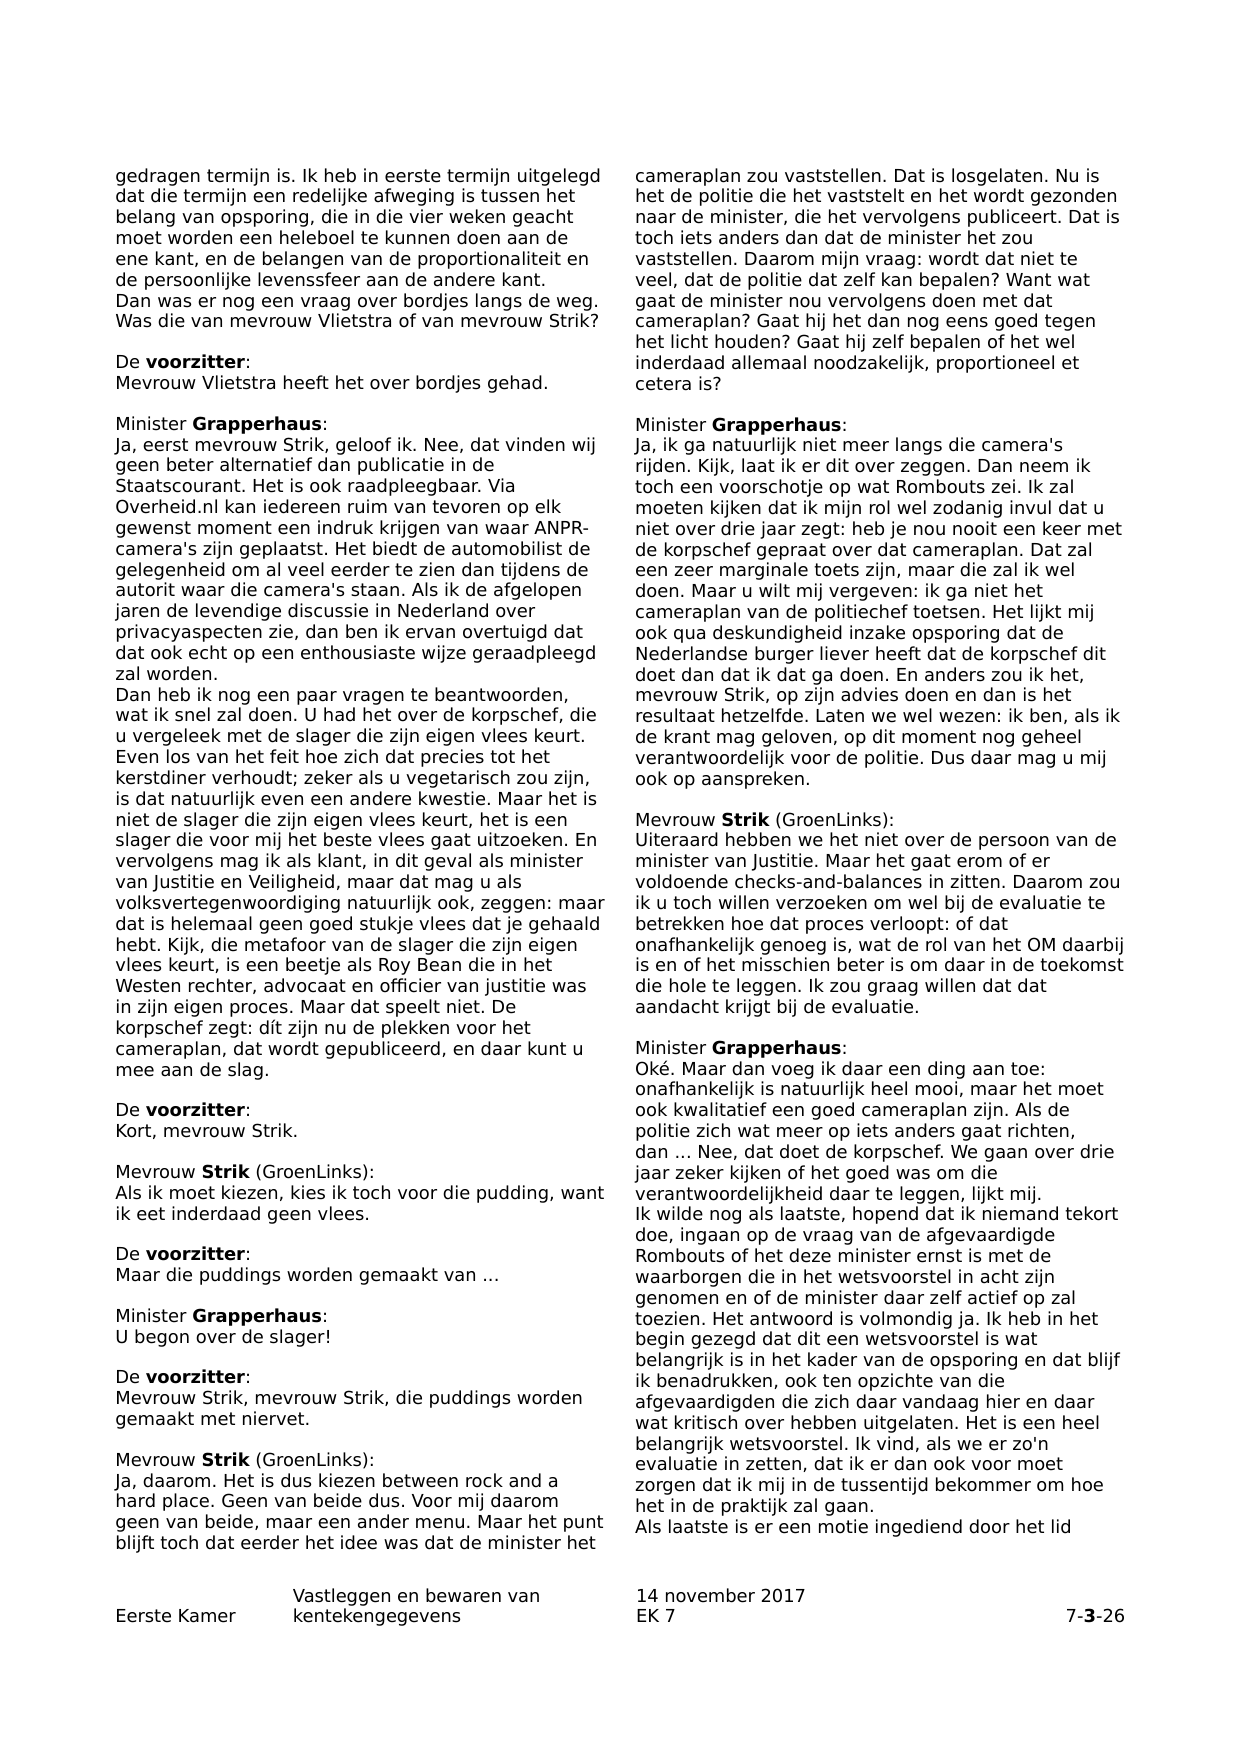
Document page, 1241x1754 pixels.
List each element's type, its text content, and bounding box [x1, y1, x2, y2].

text Mevrouw Strik (GroenLinks): [115, 1162, 605, 1182]
text De voorzitter: [115, 1100, 605, 1121]
text De voorzitter: [115, 352, 605, 373]
text U begon over de slager! [115, 1326, 605, 1347]
text Mevrouw Vlietstra heeft het over bordjes gehad. [115, 373, 605, 393]
text Ja, daarom. Het is dus kiezen between rock and a hard place. Geen van beide dus. Voor mij daarom geen van beide, maar een ander menu. Maar het punt blijft toch dat eerder het idee was dat de minister het [115, 1470, 605, 1554]
text Minister Grapperhaus: [115, 413, 605, 434]
text cameraplan zou vaststellen. Dat is losgelaten. Nu is het de politie die het vaststelt en het wordt gezonden naar de minister, die het vervolgens publiceert. Dat is toch iets anders dan dat de minister het zou vaststellen. Daarom mijn vraag: wordt dat niet te veel, dat de politie dat zelf kan bepalen? Want wat gaat de minister nou vervolgens doen met dat cameraplan? Gaat hij het dan nog eens goed tegen het licht houden? Gaat hij zelf bepalen of het wel inderdaad allemaal noodzakelijk, proportioneel et cetera is? [635, 165, 1125, 394]
text Oké. Maar dan voeg ik daar een ding aan toe: onafhankelijk is natuurlijk heel mooi, maar het moet ook kwalitatief een goed cameraplan zijn. Als de politie zich wat meer op iets anders gaat richten, dan ... Nee, dat doet de korpschef. We gaan over drie jaar zeker kijken of het goed was om die verantwoordelijkheid daar te leggen, lijkt mij. [635, 1058, 1125, 1204]
text Mevrouw Strik, mevrouw Strik, die puddings worden gemaakt met niervet. [115, 1388, 605, 1429]
text Mevrouw Strik (GroenLinks): [635, 809, 1125, 830]
text Maar die puddings worden gemaakt van ... [115, 1265, 605, 1286]
text Uiteraard hebben we het niet over de persoon van de minister van Justitie. Maar het gaat erom of er voldoende checks-and-balances in zitten. Daarom zou ik u toch willen verzoeken om wel bij de evaluatie te betrekken hoe dat proces verloopt: of dat onafhankelijk genoeg is, wat de rol van het OM daarbij is en of het misschien beter is om daar in de toekomst die hole te leggen. Ik zou graag willen dat dat aandacht krijgt bij de evaluatie. [635, 830, 1125, 1018]
text Ik wilde nog als laatste, hopend dat ik niemand tekort doe, ingaan op de vraag van de afgevaardigde Rombouts of het deze minister ernst is met de waarborgen die in het wetsvoorstel in acht zijn genomen en of de minister daar zelf actief op zal toezien. Het antwoord is volmondig ja. Ik heb in het begin gezegd dat dit een wetsvoorstel is wat belangrijk is in het kader van de opsporing en dat blijf ik benadrukken, ook ten opzichte van die afgevaardigden die zich daar vandaag hier en daar wat kritisch over hebben uitgelaten. Het is een heel belangrijk wetsvoorstel. Ik vind, als we er zo'n evaluatie in zetten, dat ik er dan ook voor moet zorgen dat ik mij in de tussentijd bekommer om hoe het in de praktijk zal gaan. [635, 1204, 1125, 1517]
text Kort, mevrouw Strik. [115, 1121, 605, 1142]
text Minister Grapperhaus: [115, 1306, 605, 1326]
text Mevrouw Strik (GroenLinks): [115, 1449, 605, 1470]
text De voorzitter: [115, 1244, 605, 1265]
text Als laatste is er een motie ingediend door het lid [635, 1517, 1125, 1537]
text gedragen termijn is. Ik heb in eerste termijn uitgelegd dat die termijn een redelijke afweging is tussen het belang van opsporing, die in die vier weken geacht moet worden een heleboel te kunnen doen aan de ene kant, en de belangen van de proportionaliteit en de persoonlijke levenssfeer aan de andere kant. [115, 165, 605, 290]
text De voorzitter: [115, 1367, 605, 1388]
text Dan heb ik nog een paar vragen te beantwoorden, wat ik snel zal doen. U had het over de korpschef, die u vergeleek met de slager die zijn eigen vlees keurt. Even los van het feit hoe zich dat precies tot het kerstdiner verhoudt; zeker als u vegetarisch zou zijn, is dat natuurlijk even een andere kwestie. Maar het is niet de slager die zijn eigen vlees keurt, het is een slager die voor mij het beste vlees gaat uitzoeken. En vervolgens mag ik als klant, in dit geval als minister van Justitie en Veiligheid, maar dat mag u als volksvertegenwoordiging natuurlijk ook, zeggen: maar dat is helemaal geen goed stukje vlees dat je gehaald hebt. Kijk, die metafoor van de slager die zijn eigen vlees keurt, is een beetje als Roy Bean die in het Westen rechter, advocaat en officier van justitie was in zijn eigen proces. Maar dat speelt niet. De korpschef zegt: dít zijn nu de plekken voor het cameraplan, dat wordt gepubliceerd, en daar kunt u mee aan de slag. [115, 684, 605, 1080]
text Als ik moet kiezen, kies ik toch voor die pudding, want ik eet inderdaad geen vlees. [115, 1182, 605, 1224]
text Minister Grapperhaus: [635, 414, 1125, 435]
text Ja, ik ga natuurlijk niet meer langs die camera's rijden. Kijk, laat ik er dit over zeggen. Dan neem ik toch een voorschotje op wat Rombouts zei. Ik zal moeten kijken dat ik mijn rol wel zodanig invul dat u niet over drie jaar zegt: heb je nou nooit een keer met de korpschef gepraat over dat cameraplan. Dat zal een zeer marginale toets zijn, maar die zal ik wel doen. Maar u wilt mij vergeven: ik ga niet het cameraplan van de politiechef toetsen. Het lijkt mij ook qua deskundigheid inzake opsporing dat de Nederlandse burger liever heeft dat de korpschef dit doet dan dat ik dat ga doen. En anders zou ik het, mevrouw Strik, op zijn advies doen en dan is het resultaat hetzelfde. Laten we wel wezen: ik ben, als ik de krant mag geloven, op dit moment nog geheel verantwoordelijk voor de politie. Dus daar mag u mij ook op aanspreken. [635, 435, 1125, 789]
text Dan was er nog een vraag over bordjes langs de weg. Was die van mevrouw Vlietstra of van mevrouw Strik? [115, 290, 605, 332]
text Ja, eerst mevrouw Strik, geloof ik. Nee, dat vinden wij geen beter alternatief dan publicatie in de Staatscourant. Het is ook raadpleegbaar. Via Overheid.nl kan iedereen ruim van tevoren op elk gewenst moment een indruk krijgen van waar ANPR-camera's zijn geplaatst. Het biedt de automobilist de gelegenheid om al veel eerder te zien dan tijdens de autorit waar die camera's staan. Als ik de afgelopen jaren de levendige discussie in Nederland over privacyaspecten zie, dan ben ik ervan overtuigd dat dat ook echt op een enthousiaste wijze geraadpleegd zal worden. [115, 434, 605, 684]
text Minister Grapperhaus: [635, 1038, 1125, 1058]
